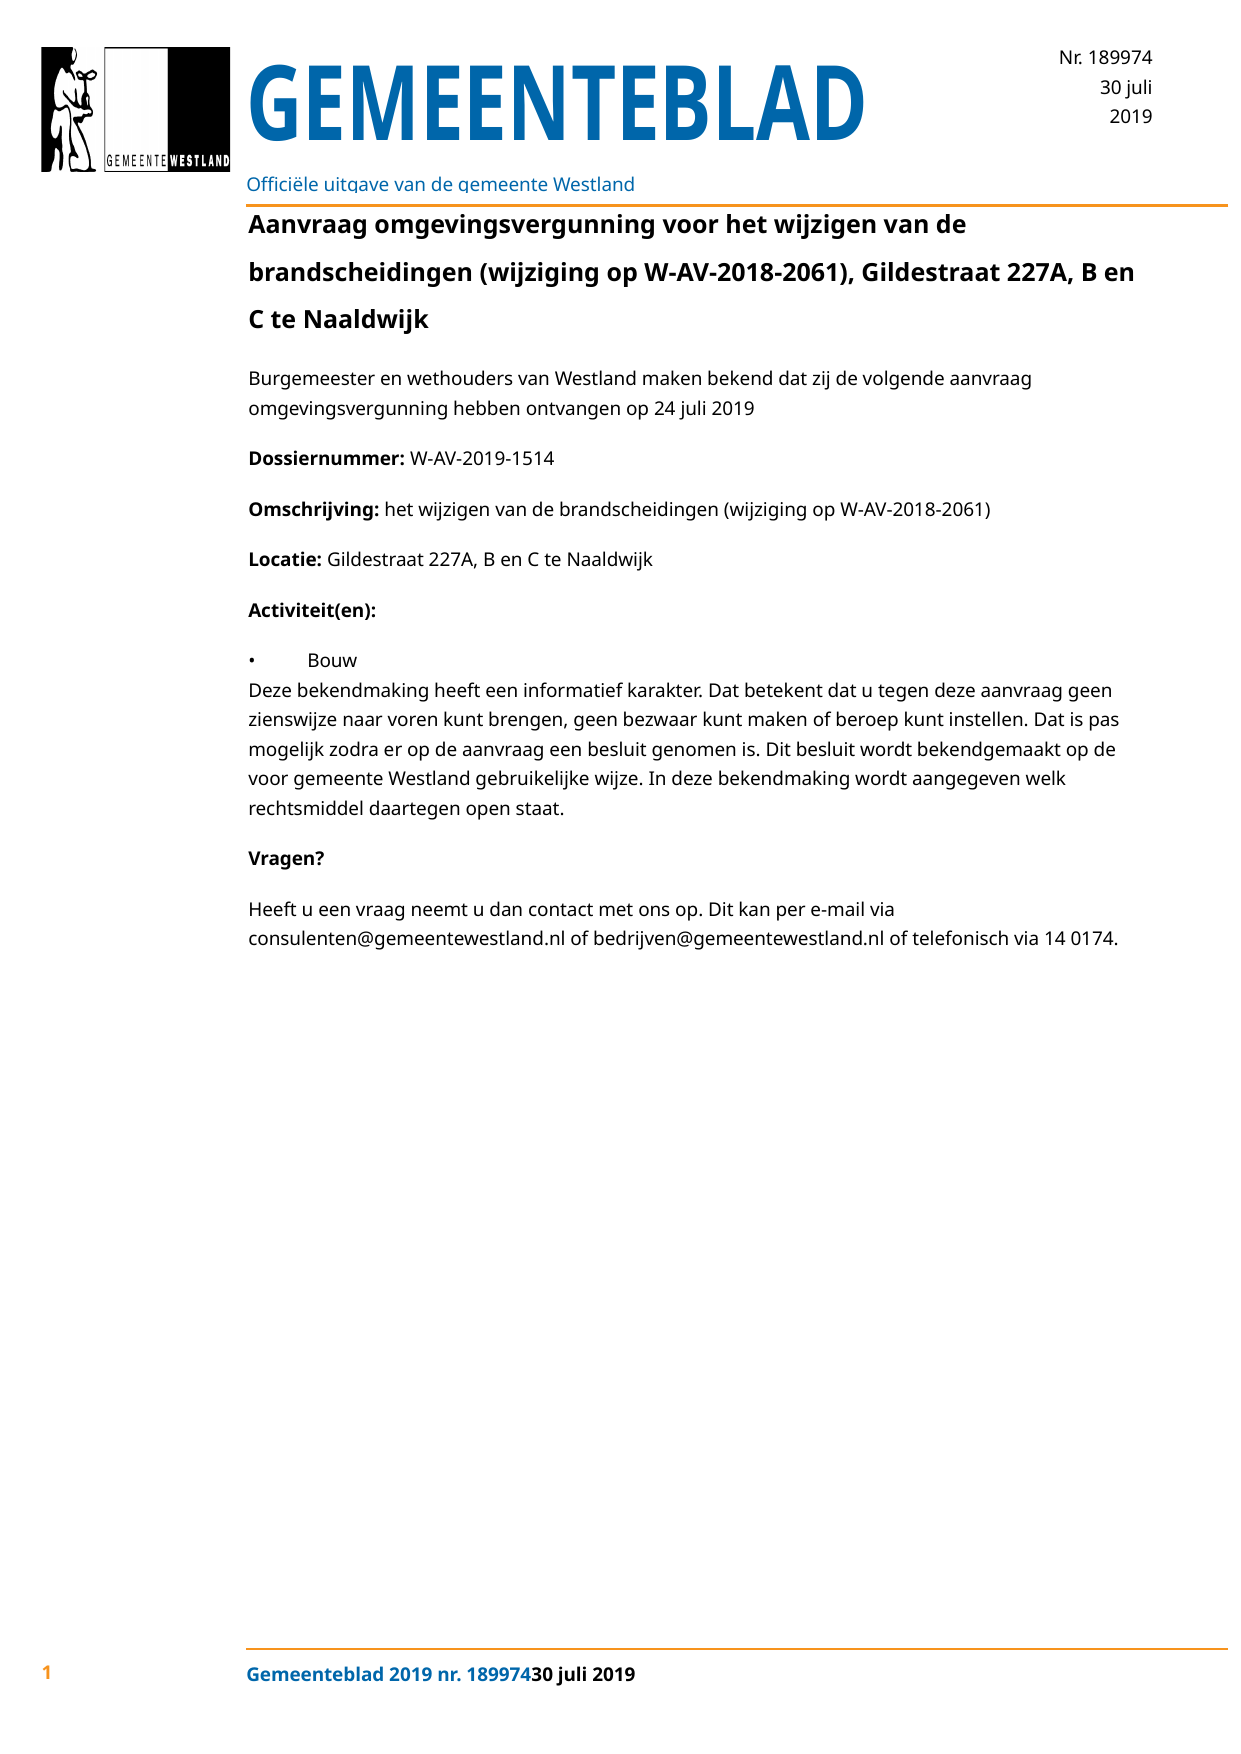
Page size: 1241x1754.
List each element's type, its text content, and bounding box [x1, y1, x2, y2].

picture [41, 47, 231, 172]
text Heeft u een vraag neemt u dan contact met ons op. Dit kan per e-mail via consulenten@gemeentewestland.nl of bedrijven@gemeentewestland.nl of telefonisch via 14 0174. [248, 896, 1152, 951]
list Bouw [248, 647, 1152, 673]
text Vragen? [248, 846, 1152, 871]
text Activiteit(en): [248, 597, 1152, 622]
text Burgemeester en wethouders van Westland maken bekend dat zij de volgende aanvraag omgevingsvergunning hebben ontvangen op 24 juli 2019 [248, 366, 1152, 421]
text Dossiernummer: W-AV-2019-1514 [248, 446, 1152, 471]
text Deze bekendmaking heeft een informatief karakter. Dat betekent dat u tegen deze aanvraag geen zienswijze naar voren kunt brengen, geen bezwaar kunt maken of beroep kunt instellen. Dat is pas mogelijk zodra er op de aanvraag een besluit genomen is. Dit besluit wordt bekendgemaakt op de voor gemeente Westland gebruikelijke wijze. In deze bekendmaking wordt aangegeven welk rechtsmiddel daartegen open staat. [248, 677, 1152, 821]
text Omschrijving: het wijzigen van de brandscheidingen (wijziging op W-AV-2018-2061) [248, 496, 1152, 522]
text Locatie: Gildestraat 227A, B en C te Naaldwijk [248, 546, 1152, 572]
text Aanvraag omgevingsvergunning voor het wijzigen van de brandscheidingen (wijziging op W-AV-2018-2061), Gildestraat 227A, B en C te Naaldwijk [248, 207, 1152, 336]
